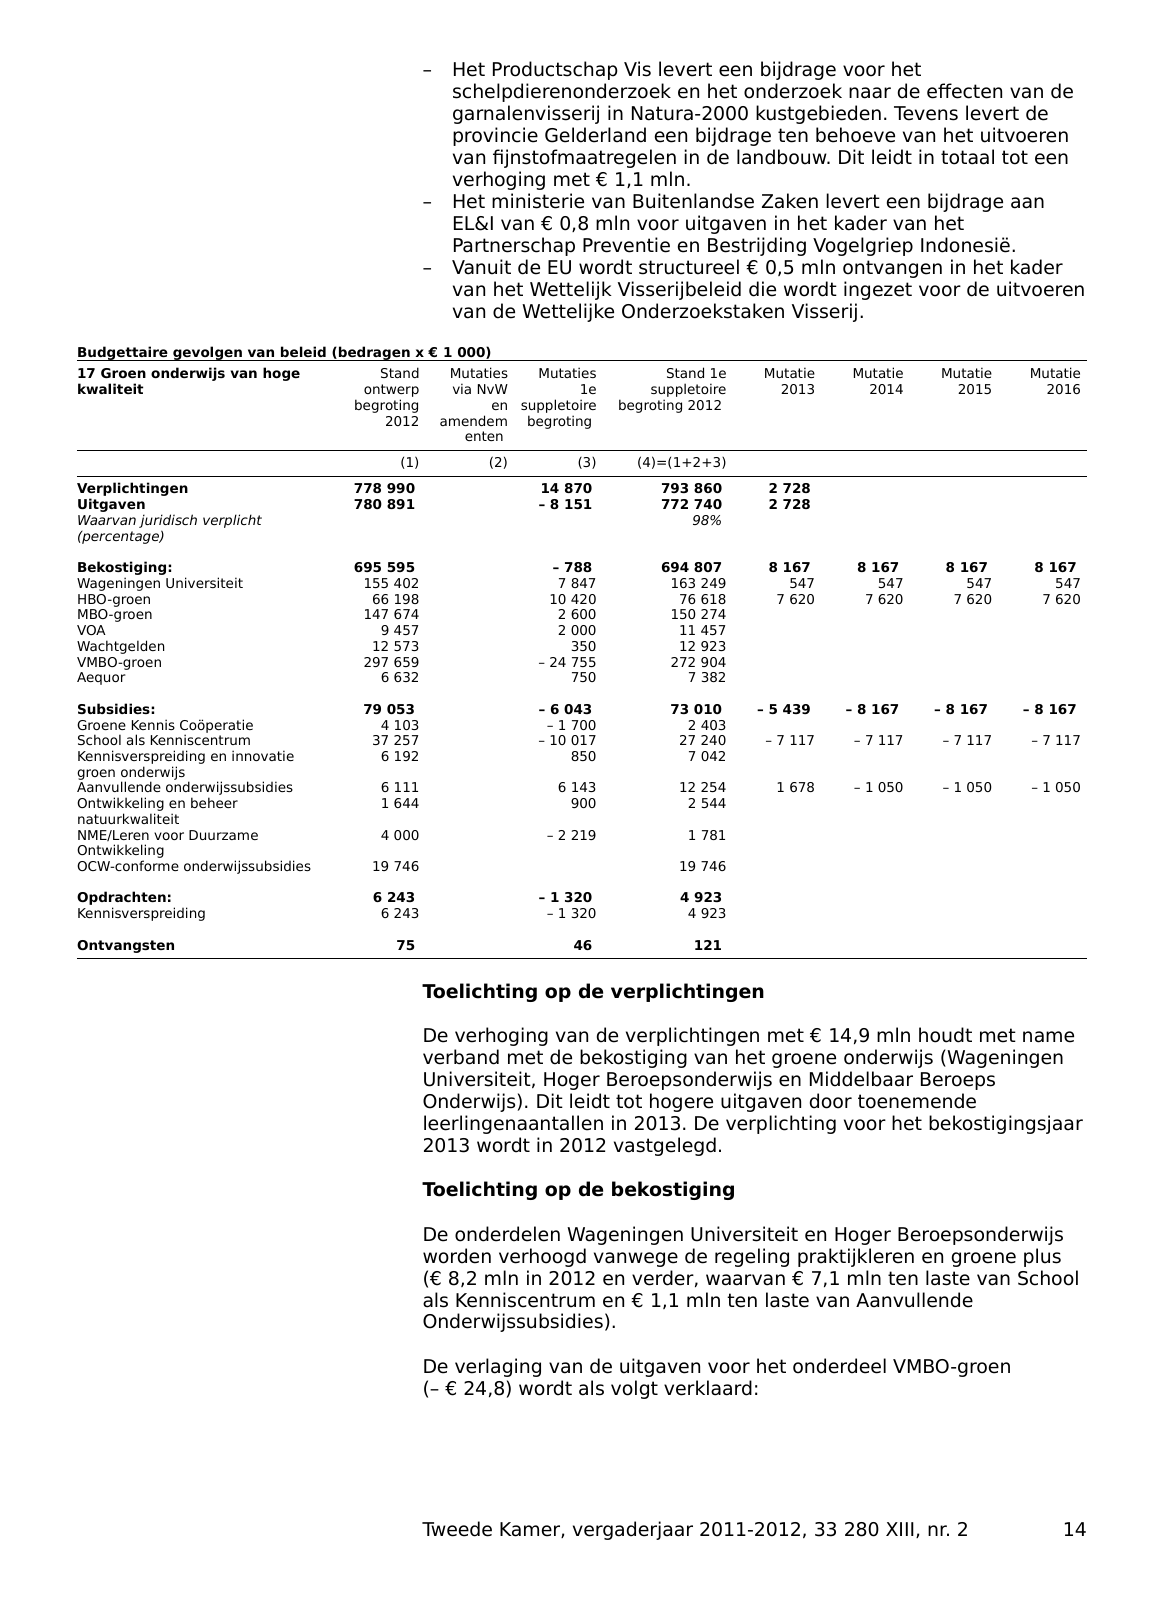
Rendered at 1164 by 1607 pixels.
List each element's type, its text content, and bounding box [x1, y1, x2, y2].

table_cell [909, 749, 998, 780]
table_cell [909, 623, 998, 639]
table_cell Mutatie 2015 [909, 361, 998, 449]
table_cell [821, 670, 909, 686]
table_cell 163 249 [602, 576, 732, 591]
table_cell [998, 607, 1087, 623]
table_cell 547 [821, 576, 909, 591]
table_cell [909, 497, 998, 513]
table_cell [425, 497, 514, 513]
table_cell 8 167 [732, 560, 821, 576]
table_cell [821, 875, 909, 890]
table_cell [909, 906, 998, 922]
table_cell [998, 544, 1087, 560]
table_cell Wachtgelden [77, 639, 337, 654]
table_cell [602, 875, 732, 890]
table_cell Subsidies: [77, 702, 337, 717]
table_cell [998, 654, 1087, 670]
table_cell [425, 717, 514, 733]
table_cell 1 678 [732, 780, 821, 796]
text De verhoging van de verplichtingen met € 14,9 mln houdt met name verband met de bekostiging van het groene onderwijs (Wageningen Universiteit, Hoger Beroepsonderwijs en Middelbaar Beroeps Onderwijs). Dit leidt tot hogere uitgaven door toenemende leerlingenaantallen in 2013. De verplichting voor het bekostigingsjaar 2013 wordt in 2012 vastgelegd. [422, 1025, 1087, 1157]
text De onderdelen Wageningen Universiteit en Hoger Beroepsonderwijs worden verhoogd vanwege de regeling praktijkleren en groene plus (€ 8,2 mln in 2012 en verder, waarvan € 7,1 mln ten laste van School als Kenniscentrum en € 1,1 mln ten laste van Aanvullende Onderwijssubsidies). [422, 1223, 1087, 1333]
table_cell [821, 497, 909, 513]
table_cell 6 111 [337, 780, 425, 796]
table_cell 297 659 [337, 654, 425, 670]
table_cell [998, 686, 1087, 702]
table_cell Wageningen Universiteit [77, 576, 337, 591]
table_cell 2 728 [732, 477, 821, 497]
table_cell 17 Groen onderwijs van hoge kwaliteit [77, 361, 337, 449]
table_cell 11 457 [602, 623, 732, 639]
table_cell (3) [514, 451, 602, 476]
table_cell 778 990 [337, 477, 425, 497]
table_cell – 1 050 [998, 780, 1087, 796]
table_cell [514, 859, 602, 874]
table_cell Verplichtingen [77, 477, 337, 497]
table_cell 7 620 [998, 591, 1087, 607]
table_cell [732, 670, 821, 686]
table_cell Uitgaven [77, 497, 337, 513]
table_cell [909, 451, 998, 476]
table_cell [337, 544, 425, 560]
table_cell [732, 938, 821, 958]
table_cell [425, 922, 514, 937]
table_cell VMBO-groen [77, 654, 337, 670]
table_cell 10 420 [514, 591, 602, 607]
table_cell 4 923 [602, 890, 732, 906]
table_cell [998, 906, 1087, 922]
table_cell Opdrachten: [77, 890, 337, 906]
table_cell (1) [337, 451, 425, 476]
table_cell [425, 591, 514, 607]
table_cell [425, 938, 514, 958]
table_cell [732, 859, 821, 874]
table_cell 772 740 [602, 497, 732, 513]
table_cell [425, 639, 514, 654]
table_cell [732, 890, 821, 906]
table_cell 350 [514, 639, 602, 654]
table_cell Mutatie 2016 [998, 361, 1087, 449]
table_cell [909, 922, 998, 937]
table_cell – 788 [514, 560, 602, 576]
table_cell 1 781 [602, 828, 732, 859]
table_cell [821, 654, 909, 670]
table_cell Mutatie 2014 [821, 361, 909, 449]
table_cell Waarvan juridisch verplicht (percentage) [77, 513, 337, 544]
table_cell 547 [909, 576, 998, 591]
table_cell 76 618 [602, 591, 732, 607]
table_cell Aanvullende onderwijssubsidies [77, 780, 337, 796]
table_cell HBO-groen [77, 591, 337, 607]
table_cell [425, 513, 514, 544]
table_cell [998, 828, 1087, 859]
table_cell [77, 544, 337, 560]
table_cell 7 620 [821, 591, 909, 607]
table_cell 7 620 [909, 591, 998, 607]
table_cell [77, 875, 337, 890]
table_cell – 8 167 [821, 702, 909, 717]
table_cell [821, 796, 909, 827]
table_cell 8 167 [909, 560, 998, 576]
table_cell [514, 875, 602, 890]
table_cell [425, 544, 514, 560]
table_cell Aequor [77, 670, 337, 686]
table_cell [732, 607, 821, 623]
table_cell [425, 906, 514, 922]
table_cell Groene Kennis Coöperatie [77, 717, 337, 733]
table_cell [909, 654, 998, 670]
table_cell 6 143 [514, 780, 602, 796]
table_cell [77, 451, 337, 476]
table_cell 150 274 [602, 607, 732, 623]
text – Het ministerie van Buitenlandse Zaken levert een bijdrage aan EL&I van € 0,8 mln voor uitgaven in het kader van het Partnerschap Preventie en Bestrijding Vogelgriep Indonesië. [422, 191, 1087, 257]
table_cell [732, 922, 821, 937]
table_cell 12 923 [602, 639, 732, 654]
subtitle Toelichting op de verplichtingen [422, 981, 1087, 1003]
table_cell 8 167 [821, 560, 909, 576]
table_cell 6 632 [337, 670, 425, 686]
table_cell [425, 828, 514, 859]
table_cell – 10 017 [514, 733, 602, 749]
table_cell 6 243 [337, 890, 425, 906]
table_cell 98% [602, 513, 732, 544]
table_cell [821, 890, 909, 906]
table_cell 79 053 [337, 702, 425, 717]
table_cell [909, 670, 998, 686]
table_cell [337, 875, 425, 890]
table_cell 2 000 [514, 623, 602, 639]
table_cell – 1 050 [821, 780, 909, 796]
table_cell [425, 733, 514, 749]
table_cell 4 103 [337, 717, 425, 733]
table_cell [337, 922, 425, 937]
table_cell [425, 796, 514, 827]
table_cell 147 674 [337, 607, 425, 623]
table_cell 547 [998, 576, 1087, 591]
table_cell 66 198 [337, 591, 425, 607]
table_cell [821, 544, 909, 560]
table_cell – 1 700 [514, 717, 602, 733]
table_cell 2 600 [514, 607, 602, 623]
table_cell – 7 117 [821, 733, 909, 749]
table_cell [821, 906, 909, 922]
table_cell [821, 639, 909, 654]
table_cell 19 746 [337, 859, 425, 874]
table_cell [998, 749, 1087, 780]
table_cell [821, 828, 909, 859]
table_cell 155 402 [337, 576, 425, 591]
table_cell – 8 151 [514, 497, 602, 513]
table_cell (4)=(1+2+3) [602, 451, 732, 476]
table_cell [821, 686, 909, 702]
table_cell – 8 167 [998, 702, 1087, 717]
table_cell [425, 607, 514, 623]
table_cell – 8 167 [909, 702, 998, 717]
table_cell [732, 544, 821, 560]
table_cell [909, 875, 998, 890]
table_cell [732, 749, 821, 780]
table_cell [998, 859, 1087, 874]
table_cell [732, 639, 821, 654]
table_cell [425, 623, 514, 639]
table_cell [909, 513, 998, 544]
table_cell – 1 320 [514, 890, 602, 906]
table_cell Kennisverspreiding [77, 906, 337, 922]
table_cell [602, 544, 732, 560]
table_cell Stand 1e suppletoire begroting 2012 [602, 361, 732, 449]
table_cell 2 544 [602, 796, 732, 827]
table_cell 7 620 [732, 591, 821, 607]
table_cell [425, 576, 514, 591]
table_cell [998, 623, 1087, 639]
table_cell – 2 219 [514, 828, 602, 859]
table_cell Kennisverspreiding en innovatie groen onderwijs [77, 749, 337, 780]
text – Vanuit de EU wordt structureel € 0,5 mln ontvangen in het kader van het Wettelijk Visserijbeleid die wordt ingezet voor de uitvoeren van de Wettelijke Onderzoekstaken Visserij. [422, 257, 1087, 323]
table_cell [998, 451, 1087, 476]
table_cell [732, 828, 821, 859]
table_cell [821, 607, 909, 623]
table_cell [821, 922, 909, 937]
table_cell – 1 320 [514, 906, 602, 922]
table_cell – 7 117 [732, 733, 821, 749]
table_cell OCW-conforme onderwijssubsidies [77, 859, 337, 874]
table_cell [998, 922, 1087, 937]
table_cell [909, 717, 998, 733]
table_cell [425, 749, 514, 780]
table_cell [425, 477, 514, 497]
text – Het Productschap Vis levert een bijdrage voor het schelpdierenonderzoek en het onderzoek naar de effecten van de garnalenvisserij in Natura-2000 kustgebieden. Tevens levert de provincie Gelderland een bijdrage ten behoeve van het uitvoeren van fijnstofmaatregelen in de landbouw. Dit leidt in totaal tot een verhoging met € 1,1 mln. [422, 59, 1087, 191]
table_cell [998, 938, 1087, 958]
table_cell [732, 686, 821, 702]
table_cell [77, 686, 337, 702]
table_cell – 7 117 [998, 733, 1087, 749]
table_cell [909, 686, 998, 702]
table_cell [602, 686, 732, 702]
table_cell VOA [77, 623, 337, 639]
table_cell [821, 623, 909, 639]
table_cell MBO-groen [77, 607, 337, 623]
table_cell [909, 477, 998, 497]
table_cell [732, 796, 821, 827]
table_cell [514, 922, 602, 937]
table_cell [514, 686, 602, 702]
table_cell [337, 513, 425, 544]
table_cell [998, 796, 1087, 827]
subtitle Toelichting op de bekostiging [422, 1179, 1087, 1201]
table_cell [998, 513, 1087, 544]
table_cell [337, 686, 425, 702]
table_cell 75 [337, 938, 425, 958]
text De verlaging van de uitgaven voor het onderdeel VMBO-groen (– € 24,8) wordt als volgt verklaard: [422, 1356, 1087, 1399]
table_cell 7 042 [602, 749, 732, 780]
table_cell [514, 544, 602, 560]
table_cell [425, 702, 514, 717]
table_cell 8 167 [998, 560, 1087, 576]
table_cell 12 573 [337, 639, 425, 654]
table_header Budgettaire gevolgen van beleid (bedragen x € 1 000) [77, 345, 1087, 360]
table_cell [425, 686, 514, 702]
table_cell 37 257 [337, 733, 425, 749]
table_cell – 24 755 [514, 654, 602, 670]
table_cell Ontvangsten [77, 938, 337, 958]
table_cell 6 192 [337, 749, 425, 780]
table_cell [732, 875, 821, 890]
table_cell School als Kenniscentrum [77, 733, 337, 749]
table_cell [732, 654, 821, 670]
table_cell 7 847 [514, 576, 602, 591]
table_cell – 5 439 [732, 702, 821, 717]
table_cell – 7 117 [909, 733, 998, 749]
table_cell 695 595 [337, 560, 425, 576]
table_cell 9 457 [337, 623, 425, 639]
table_cell 780 891 [337, 497, 425, 513]
table_cell [425, 670, 514, 686]
table_cell [602, 922, 732, 937]
table_cell [821, 451, 909, 476]
table_cell [909, 828, 998, 859]
table_cell Mutatie 2013 [732, 361, 821, 449]
table_cell 19 746 [602, 859, 732, 874]
table_cell [425, 875, 514, 890]
table_cell 272 904 [602, 654, 732, 670]
table_cell [821, 938, 909, 958]
table_cell 2 403 [602, 717, 732, 733]
table_cell [77, 922, 337, 937]
table_cell [821, 859, 909, 874]
table_cell 694 807 [602, 560, 732, 576]
table_cell 4 000 [337, 828, 425, 859]
table_cell [732, 906, 821, 922]
table_cell 121 [602, 938, 732, 958]
table_cell [998, 477, 1087, 497]
table_cell 7 382 [602, 670, 732, 686]
table_cell [821, 717, 909, 733]
table_cell [425, 654, 514, 670]
table_cell Stand ontwerp begroting 2012 [337, 361, 425, 449]
table_cell [732, 513, 821, 544]
table_cell [821, 749, 909, 780]
table_cell 750 [514, 670, 602, 686]
table_cell 850 [514, 749, 602, 780]
table_cell [909, 639, 998, 654]
table_cell [821, 513, 909, 544]
table_cell [909, 796, 998, 827]
table_cell [732, 623, 821, 639]
table_cell [732, 451, 821, 476]
table_cell Mutaties via NvW en amendementen [425, 361, 514, 449]
table_cell 793 860 [602, 477, 732, 497]
table_cell [909, 607, 998, 623]
table_cell Ontwikkeling en beheer natuurkwaliteit [77, 796, 337, 827]
table_cell – 1 050 [909, 780, 998, 796]
table_cell 6 243 [337, 906, 425, 922]
table_cell [998, 497, 1087, 513]
table_cell 2 728 [732, 497, 821, 513]
table_cell 12 254 [602, 780, 732, 796]
table_cell 4 923 [602, 906, 732, 922]
table_cell 46 [514, 938, 602, 958]
table_cell [514, 513, 602, 544]
table_cell 900 [514, 796, 602, 827]
table_cell NME/Leren voor Duurzame Ontwikkeling [77, 828, 337, 859]
table_cell [821, 477, 909, 497]
table_cell [425, 780, 514, 796]
table_cell – 6 043 [514, 702, 602, 717]
table_cell 73 010 [602, 702, 732, 717]
table_cell [998, 717, 1087, 733]
table_cell [998, 890, 1087, 906]
table_cell (2) [425, 451, 514, 476]
table_cell [909, 859, 998, 874]
table_cell [909, 890, 998, 906]
table_cell Bekostiging: [77, 560, 337, 576]
table_cell 1 644 [337, 796, 425, 827]
table_cell Mutaties 1e suppletoire begroting [514, 361, 602, 449]
table_cell [909, 544, 998, 560]
table_cell [425, 859, 514, 874]
table_cell 27 240 [602, 733, 732, 749]
table_cell [998, 639, 1087, 654]
table_cell [732, 717, 821, 733]
table_cell 547 [732, 576, 821, 591]
table_cell [998, 875, 1087, 890]
table_cell [425, 560, 514, 576]
table_cell [909, 938, 998, 958]
table_cell [998, 670, 1087, 686]
table_cell [425, 890, 514, 906]
table_cell 14 870 [514, 477, 602, 497]
